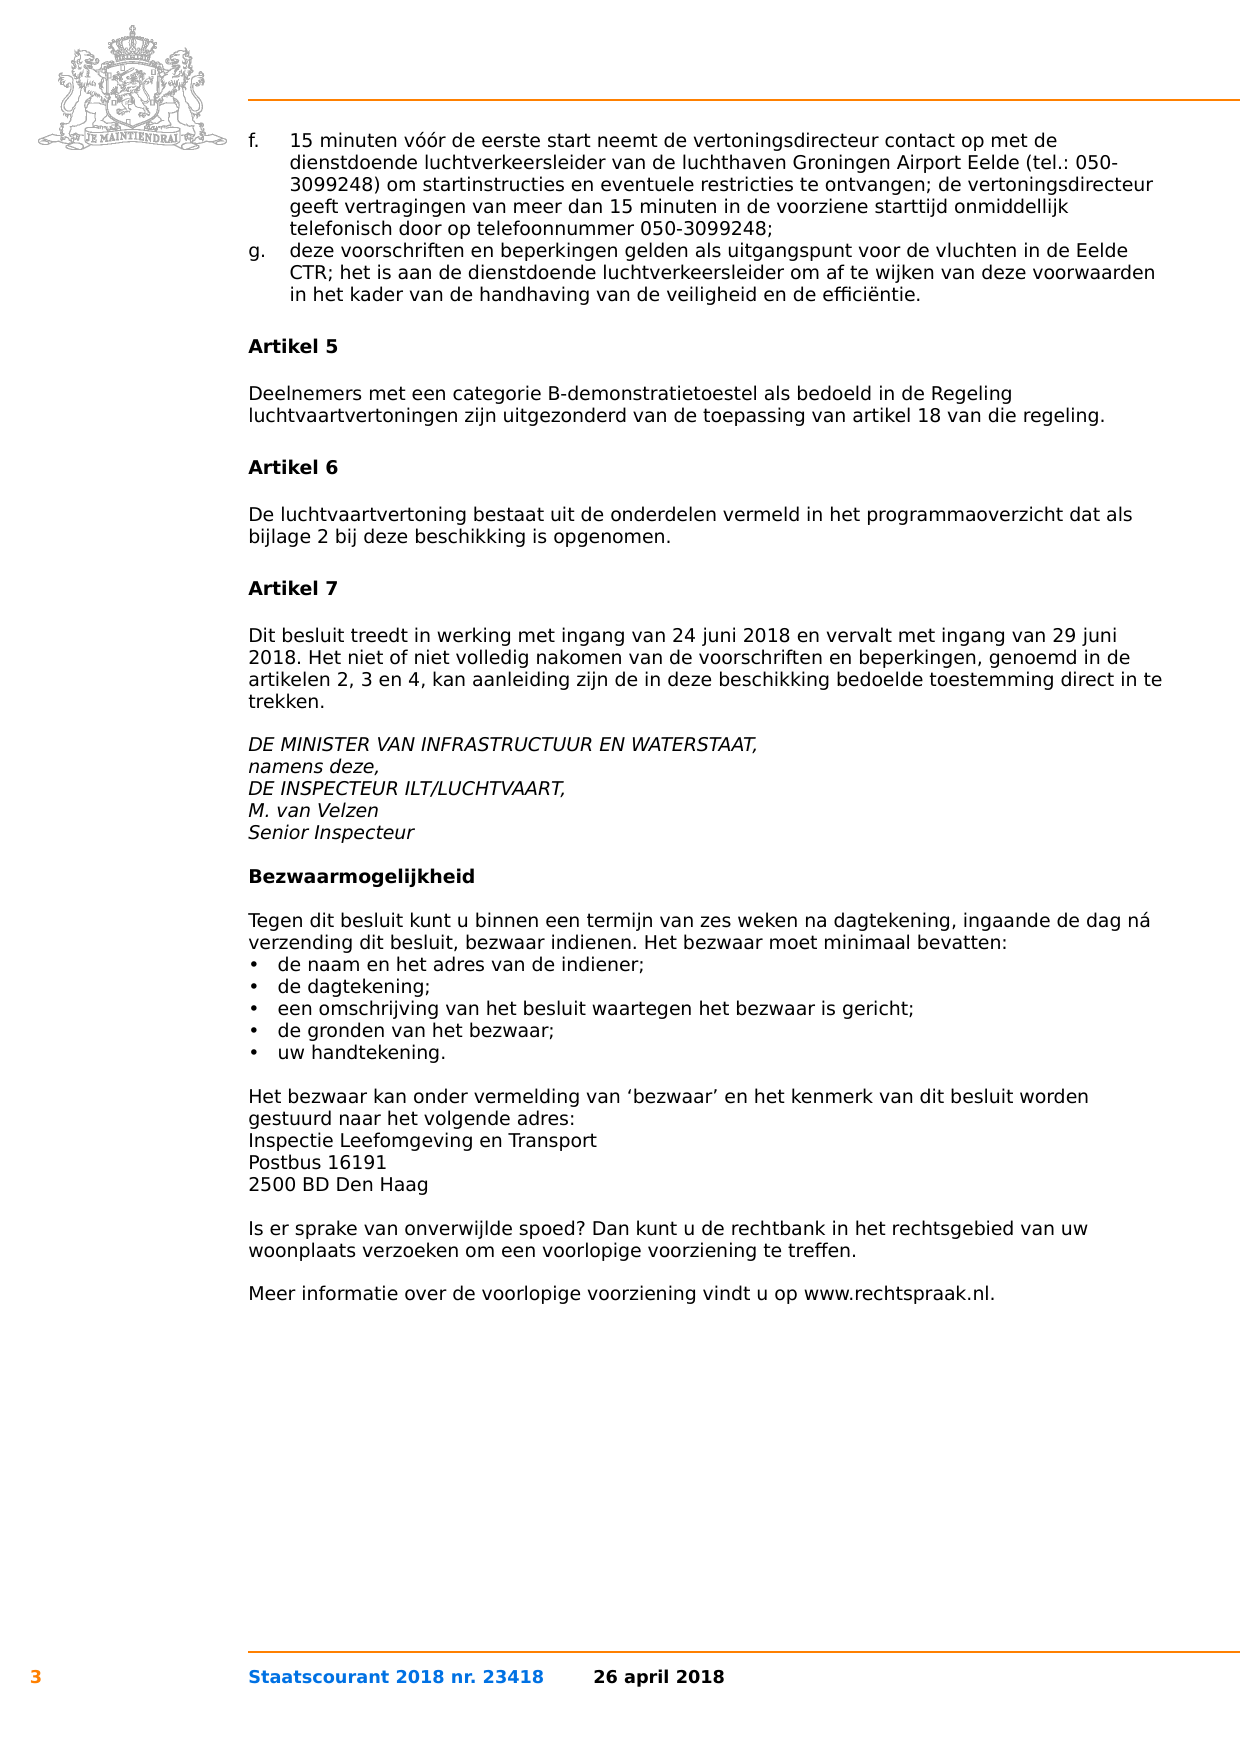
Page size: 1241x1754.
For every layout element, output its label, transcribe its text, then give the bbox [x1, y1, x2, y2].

text Dit besluit treedt in werking met ingang van 24 juni 2018 en vervalt met ingang van 29 juni 2018. Het niet of niet volledig nakomen van de voorschriften en beperkingen, genoemd in de artikelen 2, 3 en 4, kan aanleiding zijn de in deze beschikking bedoelde toestemming direct in te trekken. [248, 624, 1163, 712]
text 2500 BD Den Haag [248, 1174, 1163, 1196]
subtitle Artikel 5 [248, 336, 1163, 358]
subtitle Artikel 7 [248, 578, 1163, 599]
text • een omschrijving van het besluit waartegen het bezwaar is gericht; [248, 998, 1163, 1020]
text • de naam en het adres van de indiener; [248, 954, 1163, 976]
text Inspectie Leefomgeving en Transport [248, 1130, 1163, 1152]
text • de gronden van het bezwaar; [248, 1020, 1163, 1042]
text • de dagtekening; [248, 976, 1163, 998]
text Het bezwaar kan onder vermelding van ‘bezwaar’ en het kenmerk van dit besluit worden gestuurd naar het volgende adres: [248, 1086, 1163, 1130]
subtitle Artikel 6 [248, 457, 1163, 479]
text De luchtvaartvertoning bestaat uit de onderdelen vermeld in het programmaoverzicht dat als bijlage 2 bij deze beschikking is opgenomen. [248, 504, 1163, 548]
text • uw handtekening. [248, 1042, 1163, 1064]
text Deelnemers met een categorie B-demonstratietoestel als bedoeld in de Regeling luchtvaartvertoningen zijn uitgezonderd van de toepassing van artikel 18 van die regeling. [248, 383, 1163, 427]
text Bezwaarmogelijkheid [248, 866, 1163, 888]
text Meer informatie over de voorlopige voorziening vindt u op www.rechtspraak.nl. [248, 1283, 1163, 1305]
text g. deze voorschriften en beperkingen gelden als uitgangspunt voor de vluchten in de Eelde CTR; het is aan de dienstdoende luchtverkeersleider om af te wijken van deze voorwaarden in het kader van de handhaving van de veiligheid en de efficiëntie. [248, 240, 1163, 306]
text Postbus 16191 [248, 1152, 1163, 1174]
text f. 15 minuten vóór de eerste start neemt de vertoningsdirecteur contact op met de dienstdoende luchtverkeersleider van de luchthaven Groningen Airport Eelde (tel.: 050-3099248) om startinstructies en eventuele restricties te ontvangen; de vertoningsdirecteur geeft vertragingen van meer dan 15 minuten in de voorziene starttijd onmiddellijk telefonisch door op telefoonnummer 050-3099248; [248, 130, 1163, 240]
text Tegen dit besluit kunt u binnen een termijn van zes weken na dagtekening, ingaande de dag ná verzending dit besluit, bezwaar indienen. Het bezwaar moet minimaal bevatten: [248, 910, 1163, 954]
text DE MINISTER VAN INFRASTRUCTUUR EN WATERSTAAT, namens deze, DE INSPECTEUR ILT/LUCHTVAART, M. van Velzen Senior Inspecteur [248, 734, 1163, 844]
picture [38, 25, 227, 150]
text Is er sprake van onverwijlde spoed? Dan kunt u de rechtbank in het rechtsgebied van uw woonplaats verzoeken om een voorlopige voorziening te treffen. [248, 1217, 1163, 1261]
